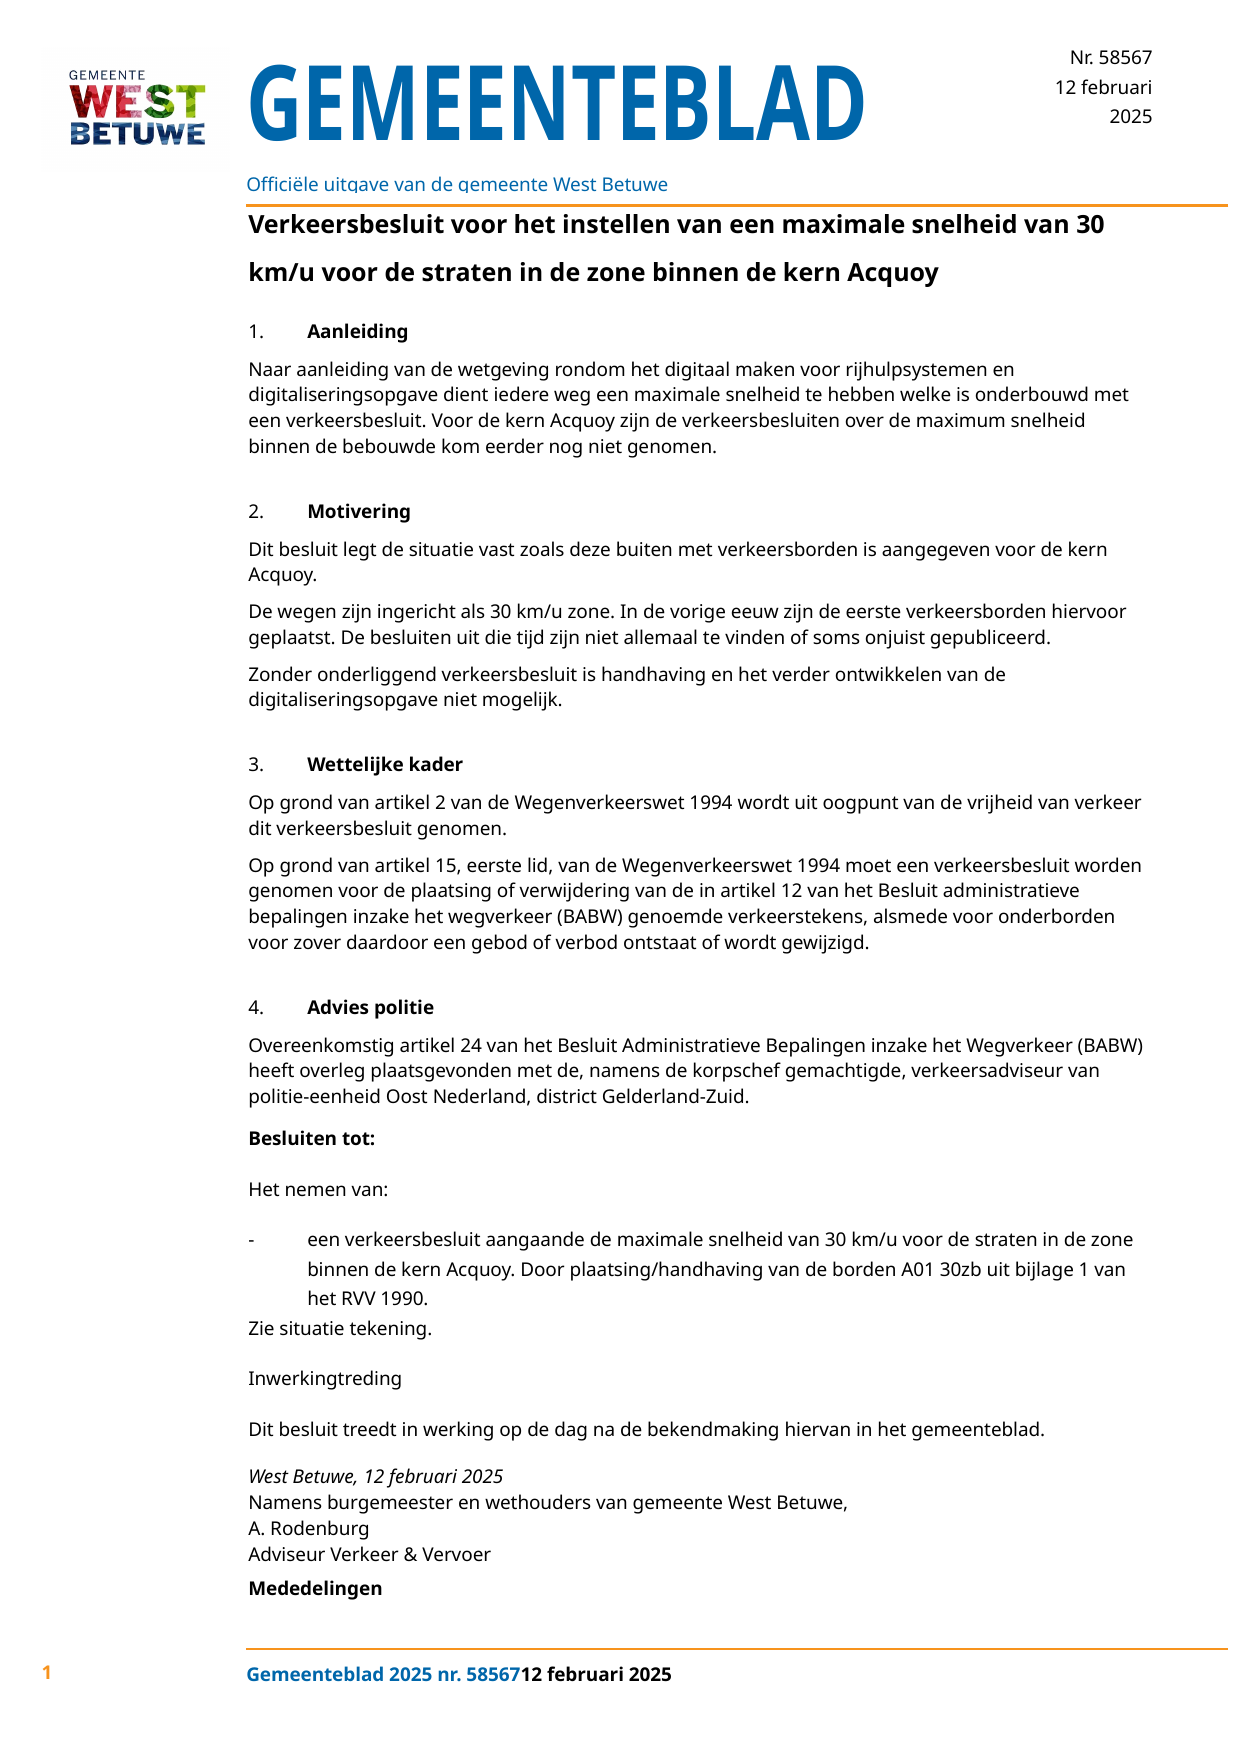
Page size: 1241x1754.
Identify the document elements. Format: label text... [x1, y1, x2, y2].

list een verkeersbesluit aangaande de maximale snelheid van 30 km/u voor de straten in de zone binnen de kern Acquoy. Door plaatsing/handhaving van de borden A01 30zb uit bijlage 1 van het RVV 1990. [248, 1226, 1152, 1311]
text Overeenkomstig artikel 24 van het Besluit Administratieve Bepalingen inzake het Wegverkeer (BABW) heeft overleg plaatsgevonden met de, namens de korpschef gemachtigde, verkeersadviseur van politie-eenheid Oost Nederland, district Gelderland-Zuid. [248, 1032, 1152, 1109]
text Het nemen van: [248, 1176, 1152, 1201]
list Aanleiding [248, 318, 1152, 344]
list Wettelijke kader [248, 751, 1152, 777]
text Zonder onderliggend verkeersbesluit is handhaving en het verder ontwikkelen van de digitaliseringsopgave niet mogelijk. [248, 661, 1152, 712]
list Advies politie [248, 994, 1152, 1020]
text Dit besluit treedt in werking op de dag na de bekendmaking hiervan in het gemeenteblad. [248, 1416, 1152, 1441]
text Naar aanleiding van de wetgeving rondom het digitaal maken voor rijhulpsystemen en digitaliseringsopgave dient iedere weg een maximale snelheid te hebben welke is onderbouwd met een verkeersbesluit. Voor de kern Acquoy zijn de verkeersbesluiten over de maximum snelheid binnen de bebouwde kom eerder nog niet genomen. [248, 356, 1152, 459]
text Op grond van artikel 2 van de Wegenverkeerswet 1994 wordt uit oogpunt van de vrijheid van verkeer dit verkeersbesluit genomen. [248, 789, 1152, 841]
text Adviseur Verkeer & Vervoer [248, 1541, 1152, 1566]
picture [41, 47, 231, 172]
text Mededelingen [248, 1580, 1152, 1599]
text A. Rodenburg [248, 1515, 1152, 1541]
list Motivering [248, 498, 1152, 524]
text Verkeersbesluit voor het instellen van een maximale snelheid van 30 km/u voor de straten in de zone binnen de kern Acquoy [248, 207, 1152, 288]
text Inwerkingtreding [248, 1365, 1152, 1391]
text Dit besluit legt de situatie vast zoals deze buiten met verkeersborden is aangegeven voor de kern Acquoy. [248, 536, 1152, 587]
text De wegen zijn ingericht als 30 km/u zone. In de vorige eeuw zijn de eerste verkeersborden hiervoor geplaatst. De besluiten uit die tijd zijn niet allemaal te vinden of soms onjuist gepubliceerd. [248, 598, 1152, 650]
text West Betuwe, 12 februari 2025 [248, 1463, 1152, 1489]
text Zie situatie tekening. [248, 1315, 1152, 1341]
text Besluiten tot: [248, 1125, 1152, 1151]
text Op grond van artikel 15, eerste lid, van de Wegenverkeerswet 1994 moet een verkeersbesluit worden genomen voor de plaatsing of verwijdering van de in artikel 12 van het Besluit administratieve bepalingen inzake het wegverkeer (BABW) genoemde verkeerstekens, alsmede voor onderborden voor zover daardoor een gebod of verbod ontstaat of wordt gewijzigd. [248, 852, 1152, 955]
text Namens burgemeester en wethouders van gemeente West Betuwe, [248, 1489, 1152, 1515]
